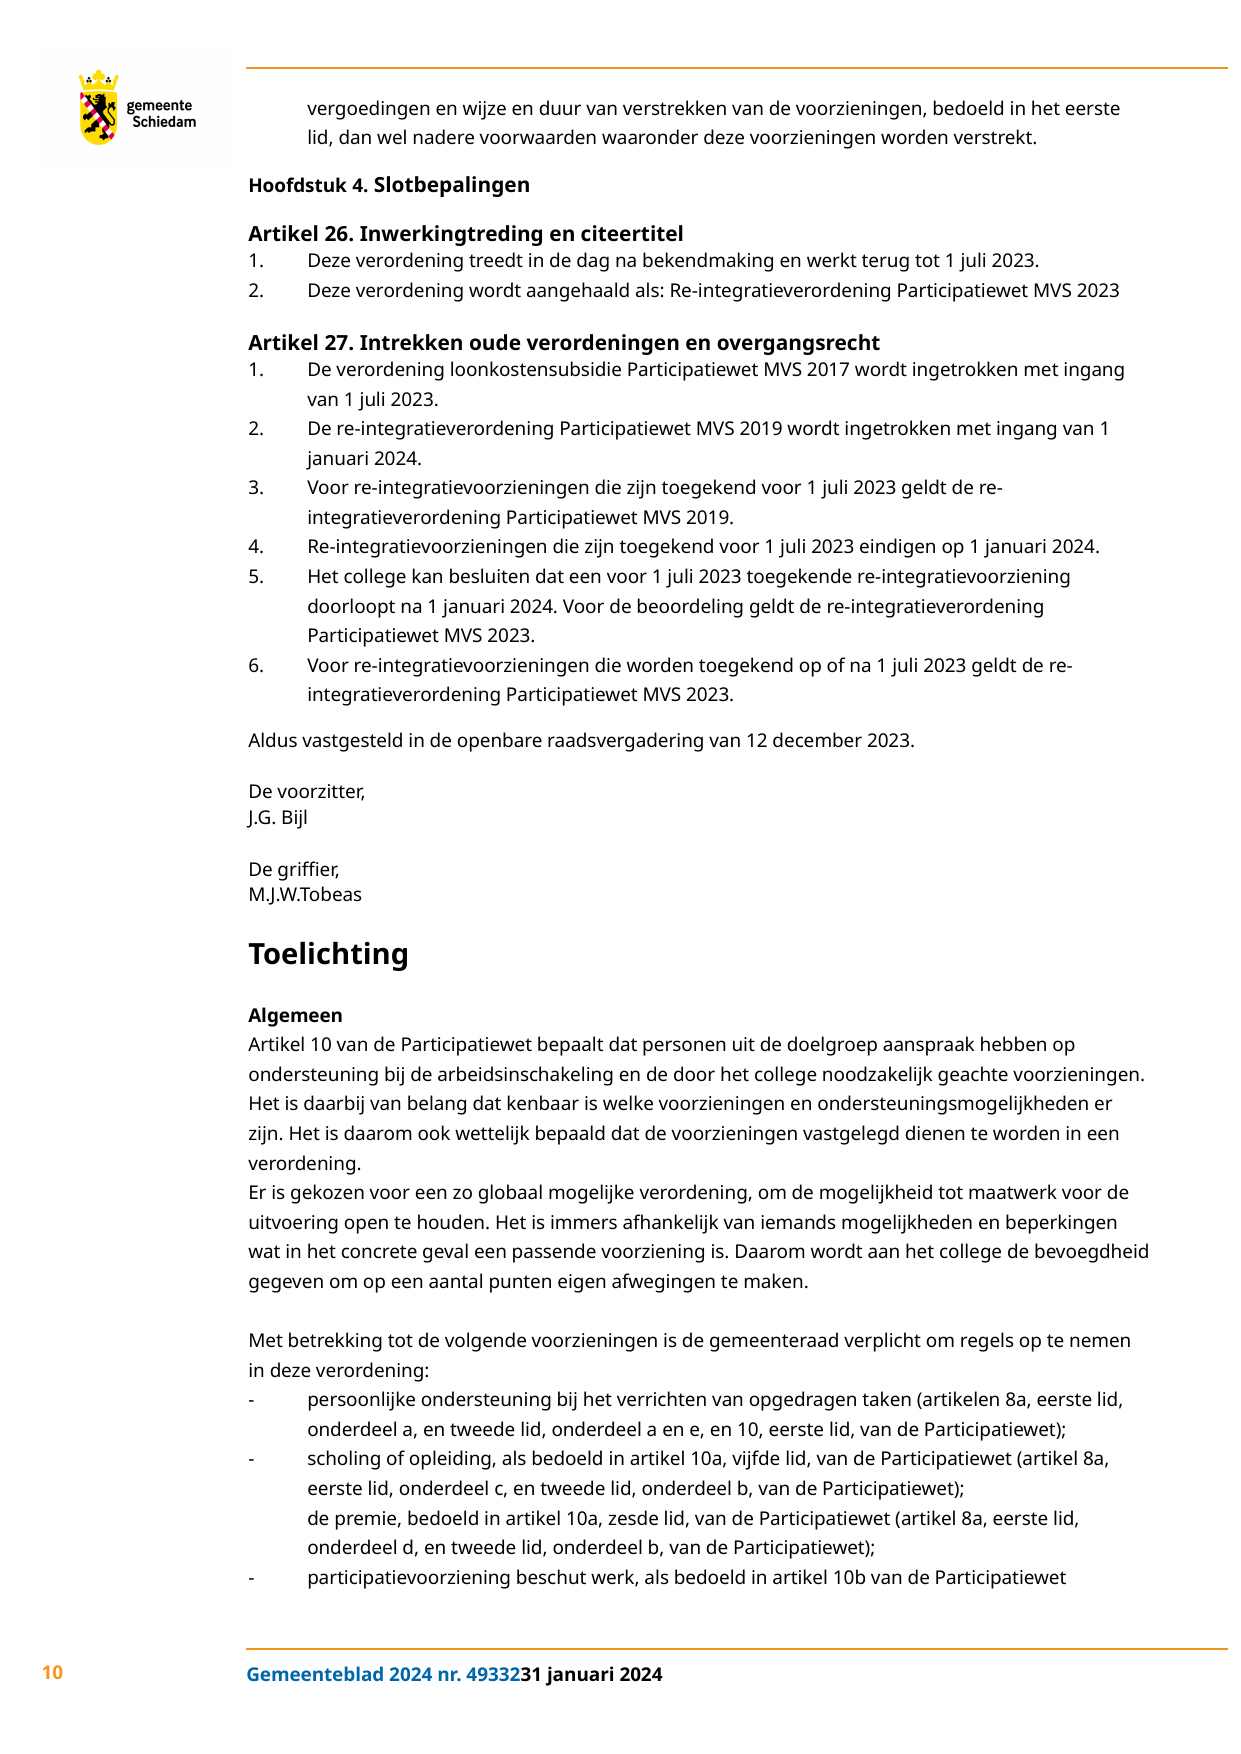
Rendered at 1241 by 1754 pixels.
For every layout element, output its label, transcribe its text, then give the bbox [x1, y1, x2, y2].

list Re-integratievoorzieningen die zijn toegekend voor 1 juli 2023 eindigen op 1 januari 2024. [248, 534, 1152, 559]
list Voor re-integratievoorzieningen die worden toegekend op of na 1 juli 2023 geldt de re-integratieverordening Participatiewet MVS 2023. [248, 652, 1152, 707]
list Voor re-integratievoorzieningen die zijn toegekend voor 1 juli 2023 geldt de re-integratieverordening Participatiewet MVS 2019. [248, 474, 1152, 530]
list De re-integratieverordening Participatiewet MVS 2019 wordt ingetrokken met ingang van 1 januari 2024. [248, 415, 1152, 471]
list vergoedingen en wijze en duur van verstrekken van de voorzieningen, bedoeld in het eerste lid, dan wel nadere voorwaarden waaronder deze voorzieningen worden verstrekt. [248, 95, 1152, 150]
text Algemeen [248, 1002, 1152, 1028]
text Met betrekking tot de volgende voorzieningen is de gemeenteraad verplicht om regels op te nemen in deze verordening: [248, 1327, 1152, 1383]
text Hoofdstuk 4. Slotbepalingen [248, 170, 1152, 198]
text Artikel 26. Inwerkingtreding en citeertitel [248, 219, 1152, 248]
list de premie, bedoeld in artikel 10a, zesde lid, van de Participatiewet (artikel 8a, eerste lid, onderdeel d, en tweede lid, onderdeel b, van de Participatiewet); [248, 1505, 1152, 1560]
list Het college kan besluiten dat een voor 1 juli 2023 toegekende re-integratievoorziening doorloopt na 1 januari 2024. Voor de beoordeling geldt de re-integratieverordening Participatiewet MVS 2023. [248, 563, 1152, 648]
text De voorzitter, [248, 779, 1152, 804]
text M.J.W.Tobeas [248, 882, 1152, 907]
list persoonlijke ondersteuning bij het verrichten van opgedragen taken (artikelen 8a, eerste lid, onderdeel a, en tweede lid, onderdeel a en e, en 10, eerste lid, van de Participatiewet); [248, 1386, 1152, 1442]
text J.G. Bijl [248, 804, 1152, 830]
text Aldus vastgesteld in de openbare raadsvergadering van 12 december 2023. [248, 727, 1152, 753]
text Artikel 27. Intrekken oude verordeningen en overgangsrecht [248, 328, 1152, 356]
text Artikel 10 van de Participatiewet bepaalt dat personen uit de doelgroep aanspraak hebben op ondersteuning bij de arbeidsinschakeling en de door het college noodzakelijk geachte voorzieningen. Het is daarbij van belang dat kenbaar is welke voorzieningen en ondersteuningsmogelijkheden er zijn. Het is daarom ook wettelijk bepaald dat de voorzieningen vastgelegd dienen te worden in een verordening. [248, 1031, 1152, 1176]
picture [41, 47, 231, 172]
list participatievoorziening beschut werk, als bedoeld in artikel 10b van de Participatiewet [248, 1564, 1152, 1590]
list Deze verordening treedt in de dag na bekendmaking en werkt terug tot 1 juli 2023. [248, 248, 1152, 273]
list De verordening loonkostensubsidie Participatiewet MVS 2017 wordt ingetrokken met ingang van 1 juli 2023. [248, 356, 1152, 411]
list Deze verordening wordt aangehaald als: Re-integratieverordening Participatiewet MVS 2023 [248, 277, 1152, 303]
text Er is gekozen voor een zo globaal mogelijke verordening, om de mogelijkheid tot maatwerk voor de uitvoering open te houden. Het is immers afhankelijk van iemands mogelijkheden en beperkingen wat in het concrete geval een passende voorziening is. Daarom wordt aan het college de bevoegdheid gegeven om op een aantal punten eigen afwegingen te maken. [248, 1179, 1152, 1294]
text De griffier, [248, 856, 1152, 882]
text Toelichting [248, 933, 1152, 973]
list scholing of opleiding, als bedoeld in artikel 10a, vijfde lid, van de Participatiewet (artikel 8a, eerste lid, onderdeel c, en tweede lid, onderdeel b, van de Participatiewet); [248, 1446, 1152, 1501]
